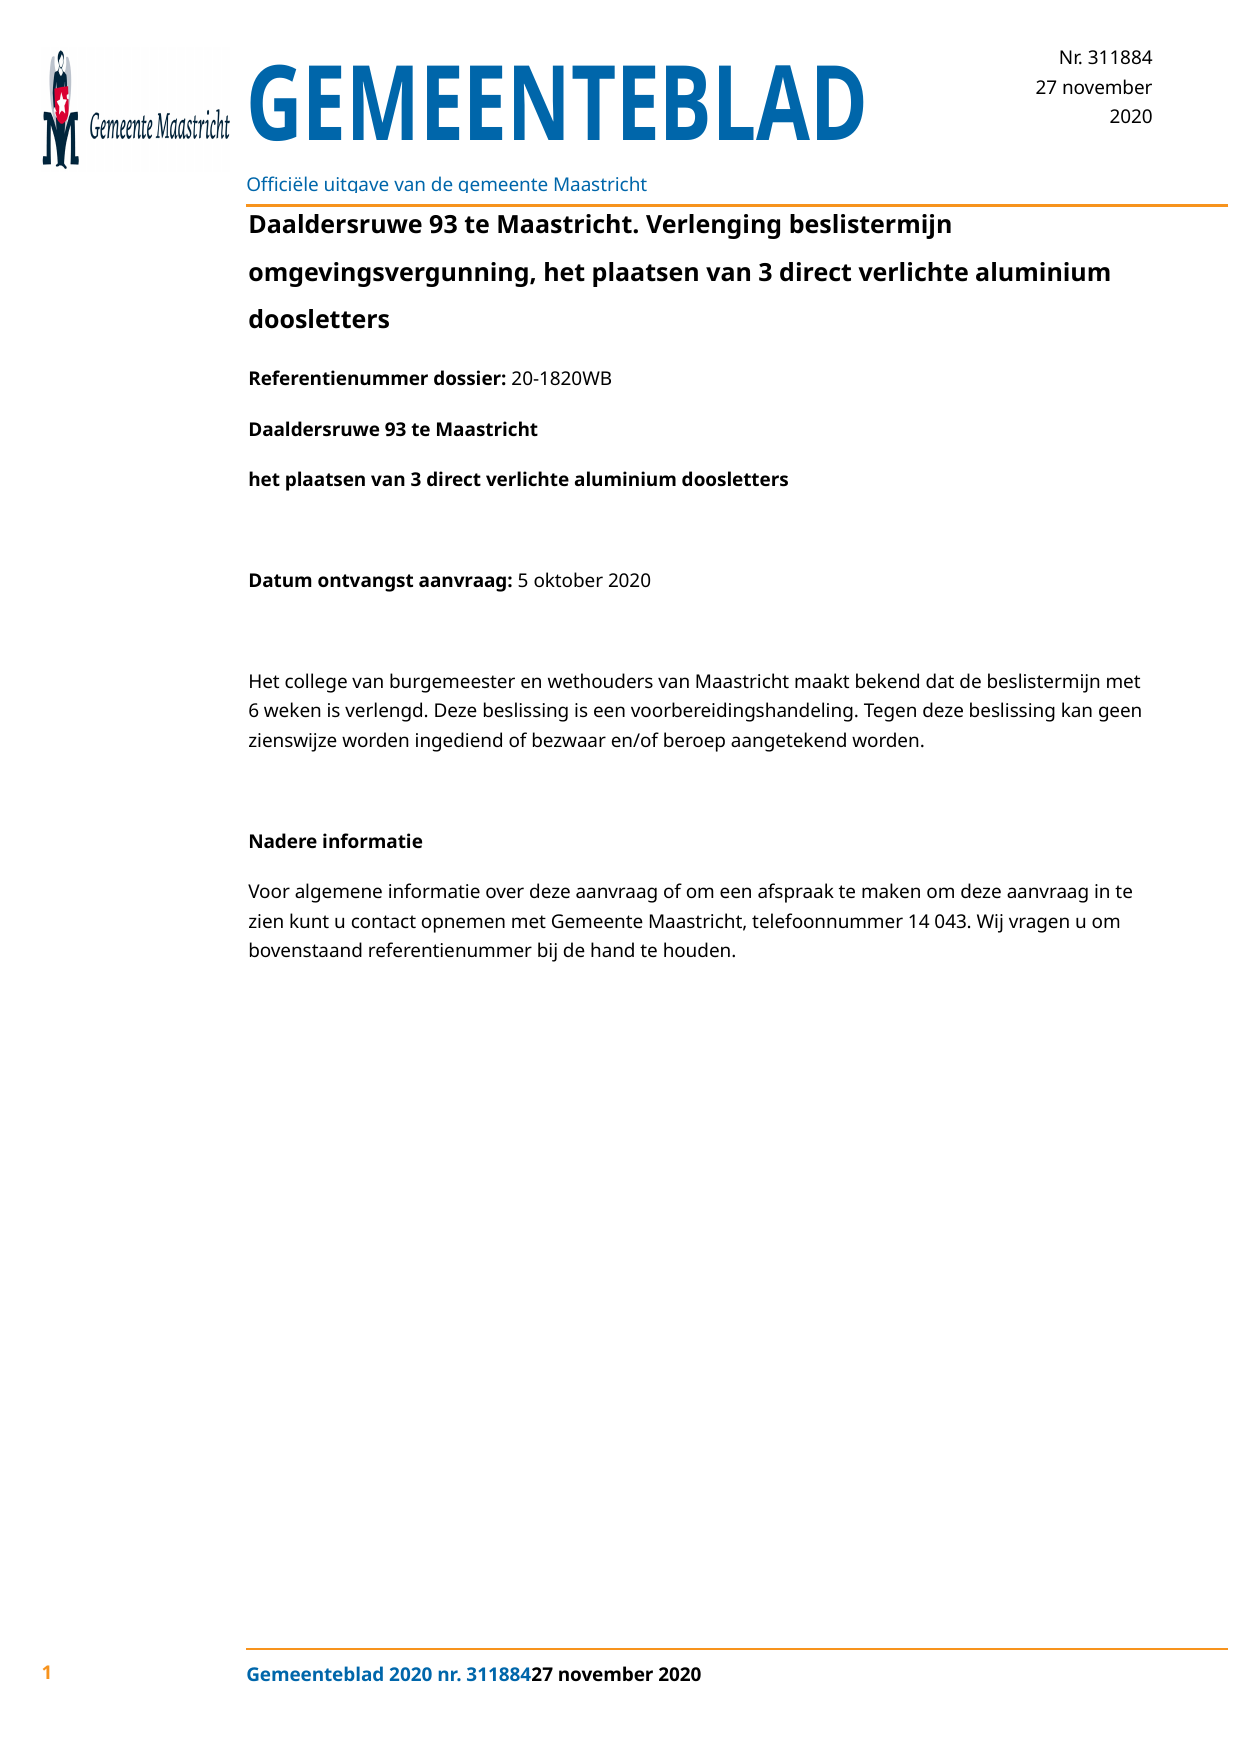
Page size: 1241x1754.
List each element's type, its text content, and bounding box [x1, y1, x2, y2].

text het plaatsen van 3 direct verlichte aluminium doosletters [248, 466, 1152, 492]
text Voor algemene informatie over deze aanvraag of om een afspraak te maken om deze aanvraag in te zien kunt u contact opnemen met Gemeente Maastricht, telefoonnummer 14 043. Wij vragen u om bovenstaand referentienummer bij de hand te houden. [248, 878, 1152, 963]
text Datum ontvangst aanvraag: 5 oktober 2020 [248, 567, 1152, 593]
text Daaldersruwe 93 te Maastricht [248, 416, 1152, 442]
text Nadere informatie [248, 828, 1152, 854]
text Referentienummer dossier: 20-1820WB [248, 366, 1152, 391]
text Daaldersruwe 93 te Maastricht. Verlenging beslistermijn omgevingsvergunning, het plaatsen van 3 direct verlichte aluminium doosletters [248, 207, 1152, 336]
picture [41, 47, 231, 172]
text Het college van burgemeester en wethouders van Maastricht maakt bekend dat de beslistermijn met 6 weken is verlengd. Deze beslissing is een voorbereidingshandeling. Tegen deze beslissing kan geen zienswijze worden ingediend of bezwaar en/of beroep aangetekend worden. [248, 668, 1152, 753]
